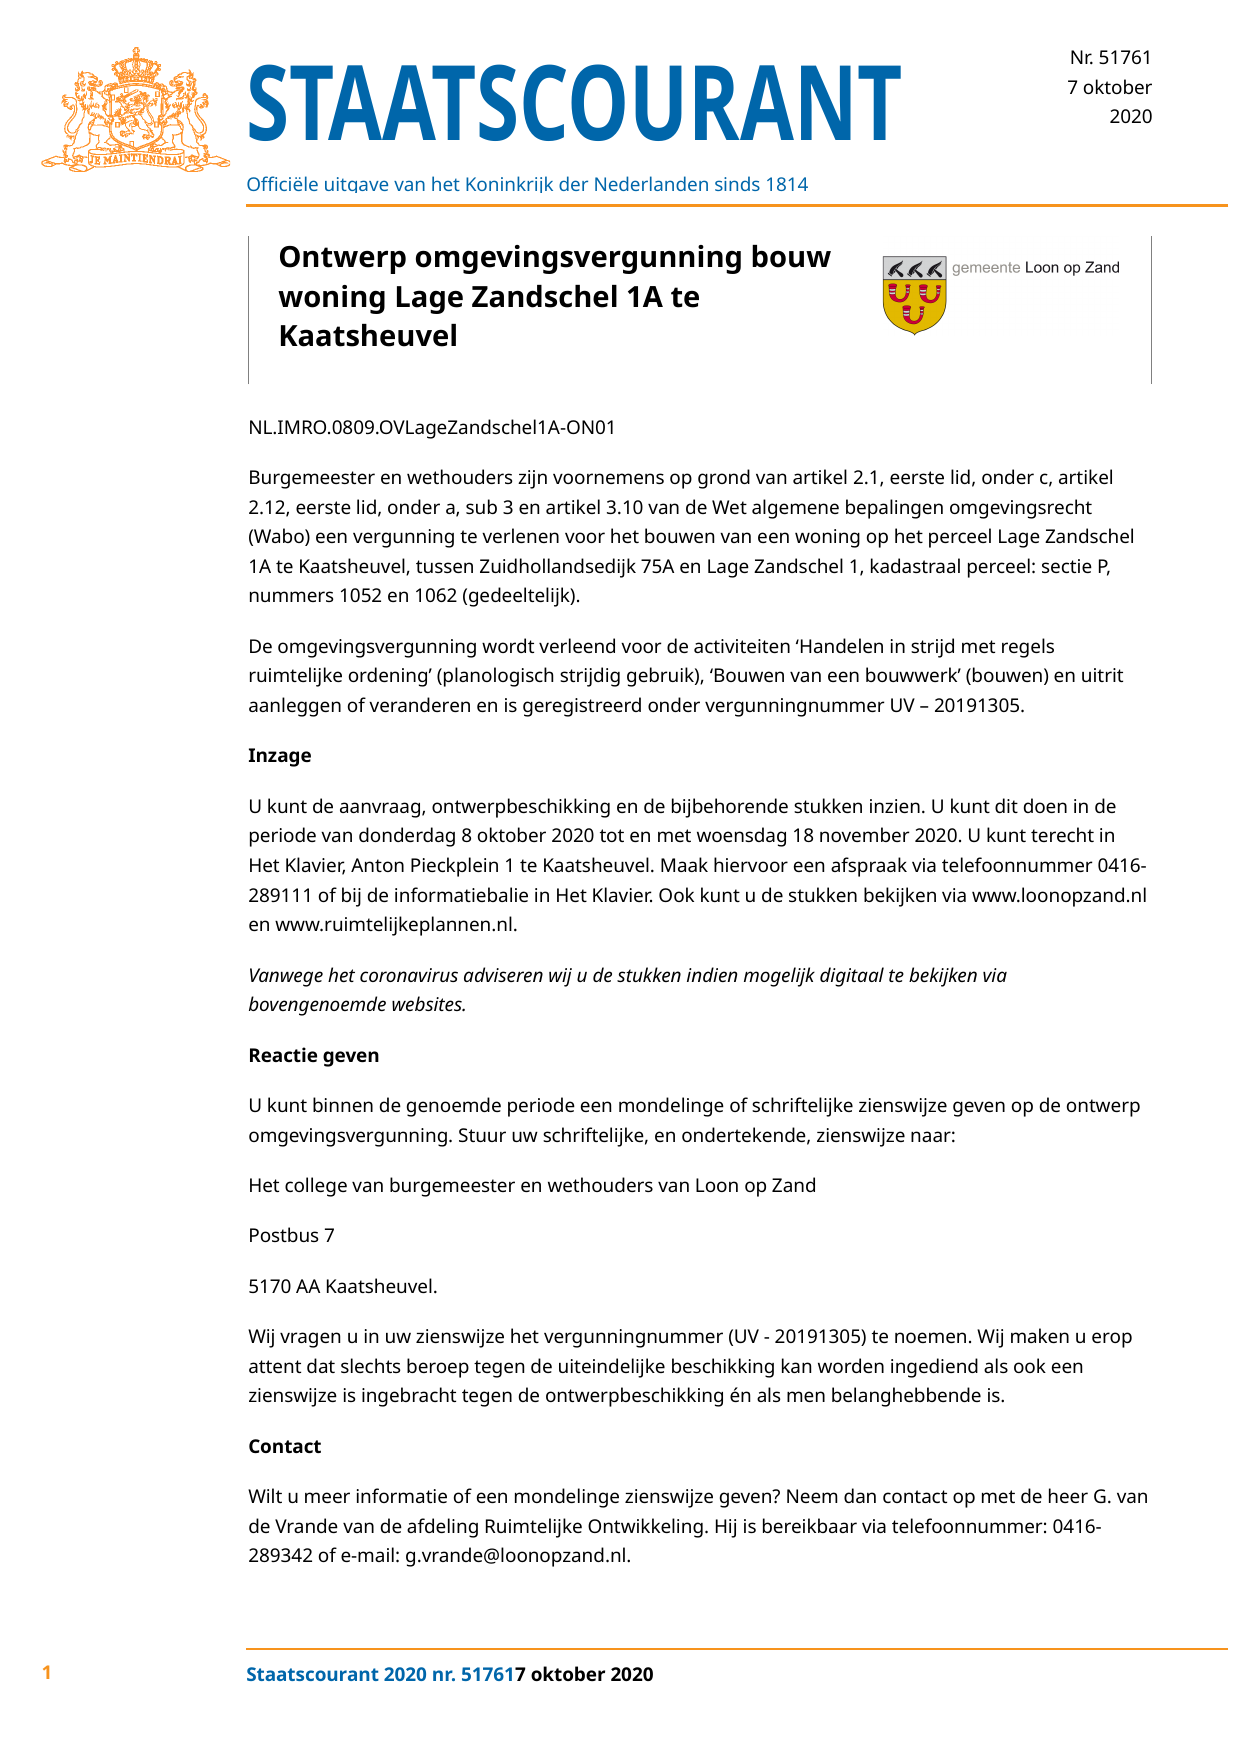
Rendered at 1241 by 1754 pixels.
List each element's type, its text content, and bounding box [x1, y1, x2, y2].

text U kunt binnen de genoemde periode een mondelinge of schriftelijke zienswijze geven op de ontwerp omgevingsvergunning. Stuur uw schriftelijke, en ondertekende, zienswijze naar: [248, 1092, 1152, 1148]
text Burgemeester en wethouders zijn voornemens op grond van artikel 2.1, eerste lid, onder c, artikel 2.12, eerste lid, onder a, sub 3 en artikel 3.10 van de Wet algemene bepalingen omgevingsrecht (Wabo) een vergunning te verlenen voor het bouwen van een woning op het perceel Lage Zandschel 1A te Kaatsheuvel, tussen Zuidhollandsedijk 75A en Lage Zandschel 1, kadastraal perceel: sectie P, nummers 1052 en 1062 (gedeeltelijk). [248, 464, 1152, 608]
text Wilt u meer informatie of een mondelinge zienswijze geven? Neem dan contact op met de heer G. van de Vrande van de afdeling Ruimtelijke Ontwikkeling. Hij is bereikbaar via telefoonnummer: 0416-289342 of e-mail: g.vrande@loonopzand.nl. [248, 1483, 1152, 1568]
picture [41, 47, 231, 172]
table_header [850, 236, 1151, 384]
text NL.IMRO.0809.OVLageZandschel1A-ON01 [248, 414, 1152, 440]
text Contact [248, 1433, 1152, 1459]
text Postbus 7 [248, 1223, 1152, 1248]
text U kunt de aanvraag, ontwerpbeschikking en de bijbehorende stukken inzien. U kunt dit doen in de periode van donderdag 8 oktober 2020 tot en met woensdag 18 november 2020. U kunt terecht in Het Klavier, Anton Pieckplein 1 te Kaatsheuvel. Maak hiervoor een afspraak via telefoonnummer 0416-289111 of bij de informatiebalie in Het Klavier. Ook kunt u de stukken bekijken via www.loonopzand.nl en www.ruimtelijkeplannen.nl. [248, 793, 1152, 937]
text De omgevingsvergunning wordt verleend voor de activiteiten ‘Handelen in strijd met regels ruimtelijke ordening’ (planologisch strijdig gebruik), ‘Bouwen van een bouwwerk’ (bouwen) en uitrit aanleggen of veranderen en is geregistreerd onder vergunningnummer UV – 20191305. [248, 633, 1152, 718]
picture [882, 236, 1119, 336]
text Vanwege het coronavirus adviseren wij u de stukken indien mogelijk digitaal te bekijken via bovengenoemde websites. [248, 962, 1152, 1017]
text Wij vragen u in uw zienswijze het vergunningnummer (UV - 20191305) te noemen. Wij maken u erop attent dat slechts beroep tegen de uiteindelijke beschikking kan worden ingediend als ook een zienswijze is ingebracht tegen de ontwerpbeschikking én als men belanghebbende is. [248, 1323, 1152, 1408]
text Reactie geven [248, 1042, 1152, 1068]
table_header Ontwerp omgevingsvergunning bouw woning Lage Zandschel 1A te Kaatsheuvel [249, 236, 850, 384]
text 5170 AA Kaatsheuvel. [248, 1273, 1152, 1299]
text Het college van burgemeester en wethouders van Loon op Zand [248, 1172, 1152, 1198]
text Inzage [248, 743, 1152, 768]
